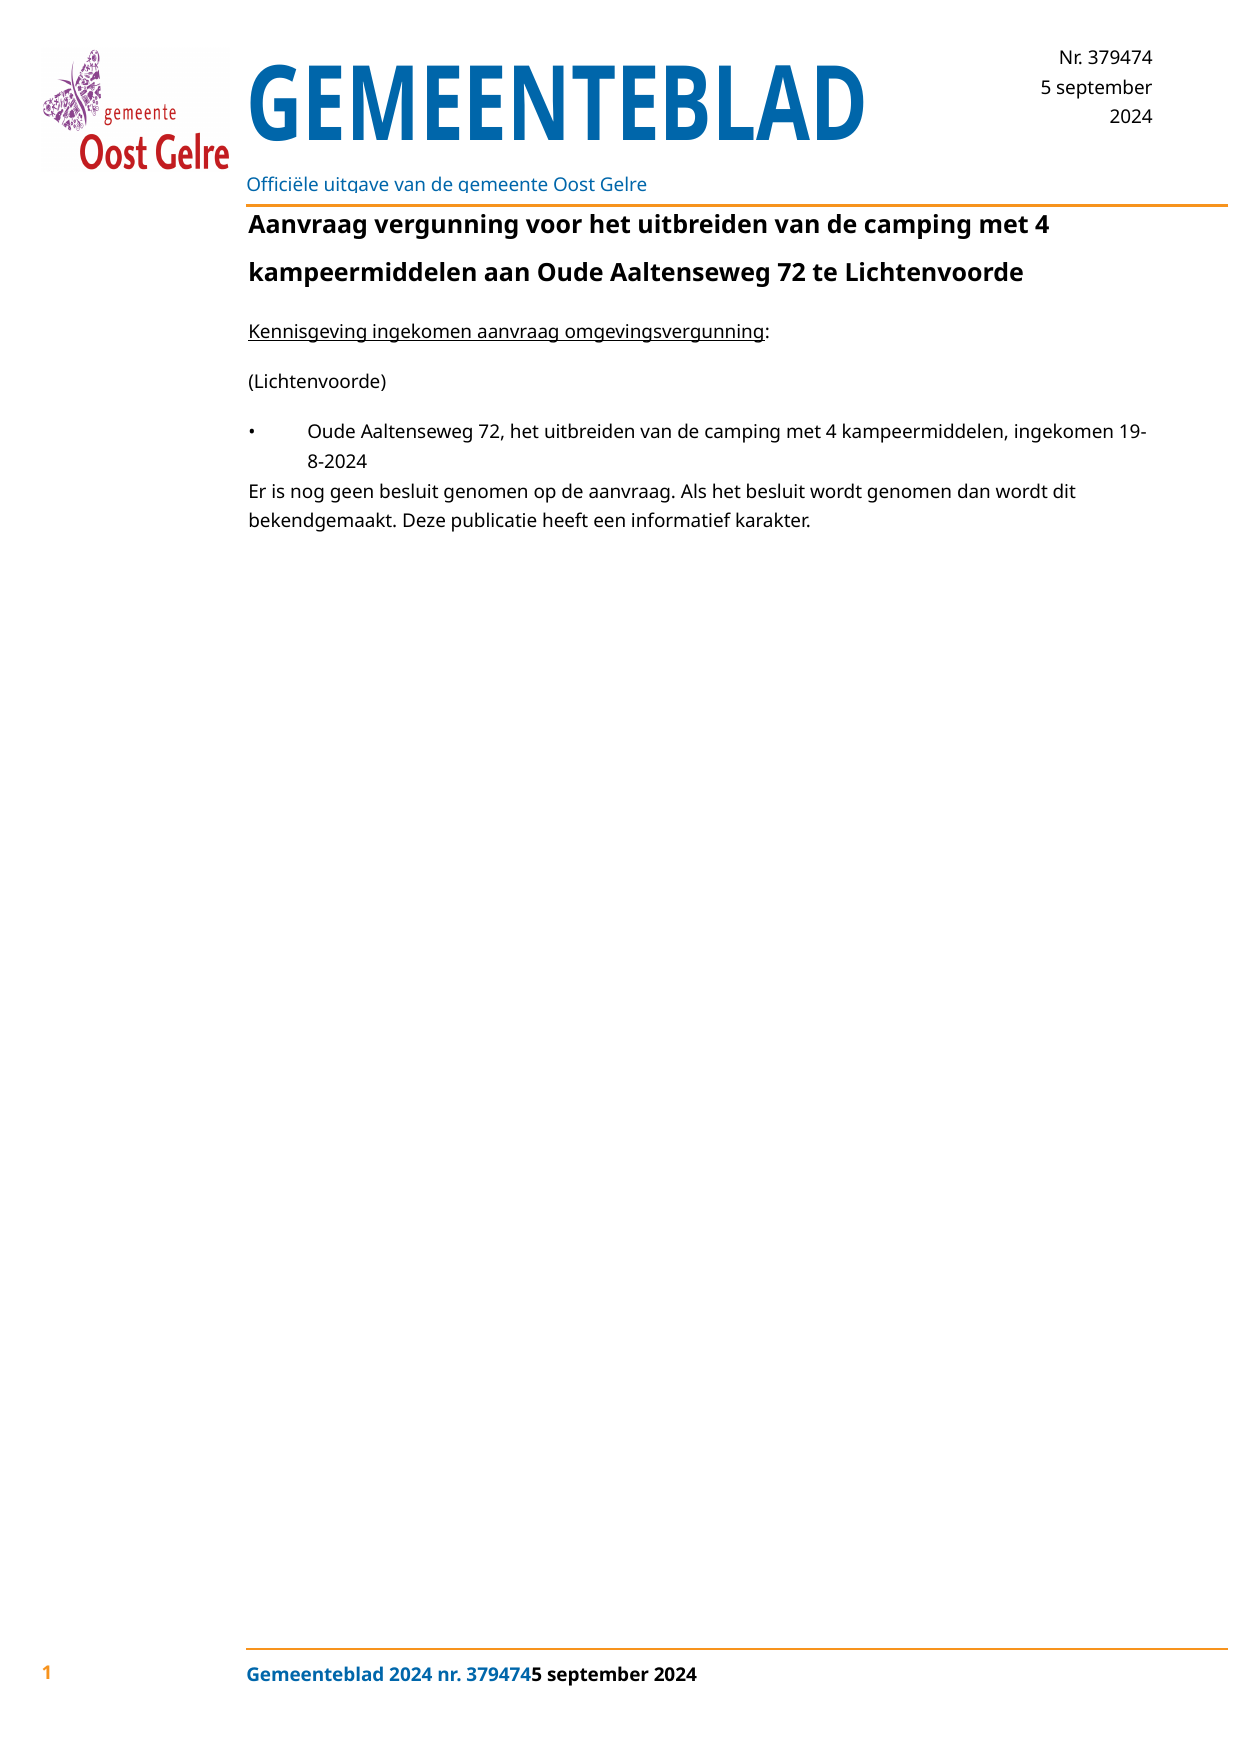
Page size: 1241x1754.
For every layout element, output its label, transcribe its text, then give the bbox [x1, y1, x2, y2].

text Kennisgeving ingekomen aanvraag omgevingsvergunning: [248, 318, 1152, 344]
text Aanvraag vergunning voor het uitbreiden van de camping met 4 kampeermiddelen aan Oude Aaltenseweg 72 te Lichtenvoorde [248, 207, 1152, 288]
list Oude Aaltenseweg 72, het uitbreiden van de camping met 4 kampeermiddelen, ingekomen 19-8-2024 [248, 419, 1152, 474]
text Er is nog geen besluit genomen op de aanvraag. Als het besluit wordt genomen dan wordt dit bekendgemaakt. Deze publicatie heeft een informatief karakter. [248, 478, 1152, 533]
picture [41, 47, 231, 172]
text (Lichtenvoorde) [248, 368, 1152, 394]
